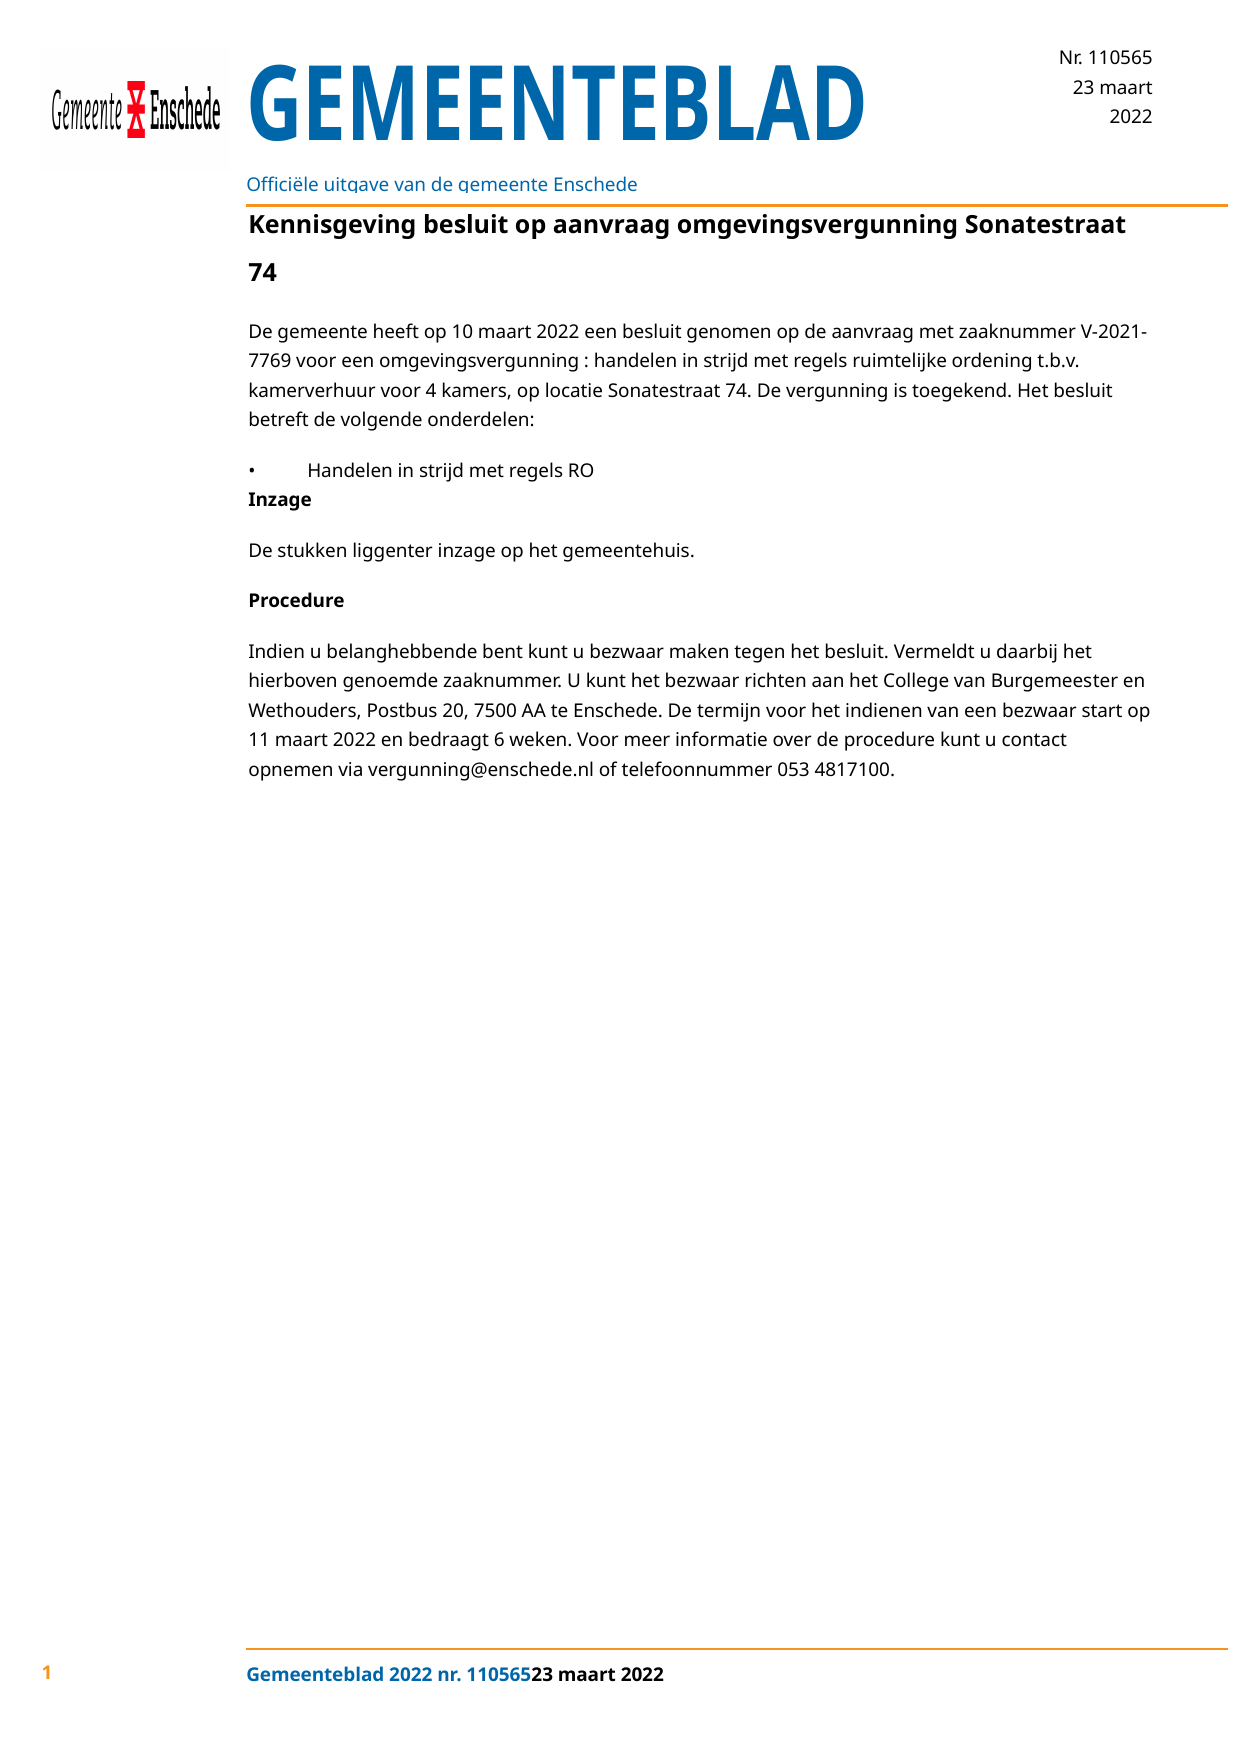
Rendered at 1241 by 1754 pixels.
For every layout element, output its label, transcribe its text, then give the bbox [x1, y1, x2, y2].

text Inzage [248, 487, 1152, 512]
picture [41, 47, 231, 172]
text De gemeente heeft op 10 maart 2022 een besluit genomen op de aanvraag met zaaknummer V-2021-7769 voor een omgevingsvergunning : handelen in strijd met regels ruimtelijke ordening t.b.v. kamerverhuur voor 4 kamers, op locatie Sonatestraat 74. De vergunning is toegekend. Het besluit betreft de volgende onderdelen: [248, 318, 1152, 432]
text Procedure [248, 587, 1152, 613]
text De stukken liggenter inzage op het gemeentehuis. [248, 537, 1152, 563]
text Indien u belanghebbende bent kunt u bezwaar maken tegen het besluit. Vermeldt u daarbij het hierboven genoemde zaaknummer. U kunt het bezwaar richten aan het College van Burgemees­ter en Wethouders, Postbus 20, 7500 AA te Enschede. De termijn voor het indienen van een bezwaar start op 11 maart 2022 en bedraagt 6 weken. Voor meer informatie over de procedure kunt u contact opnemen via vergunning@enschede.nl of telefoonnummer 053 4817100. [248, 638, 1152, 782]
text Kennisgeving besluit op aanvraag omgevingsvergunning Sonatestraat 74 [248, 207, 1152, 288]
list Handelen in strijd met regels RO [248, 457, 1152, 483]
